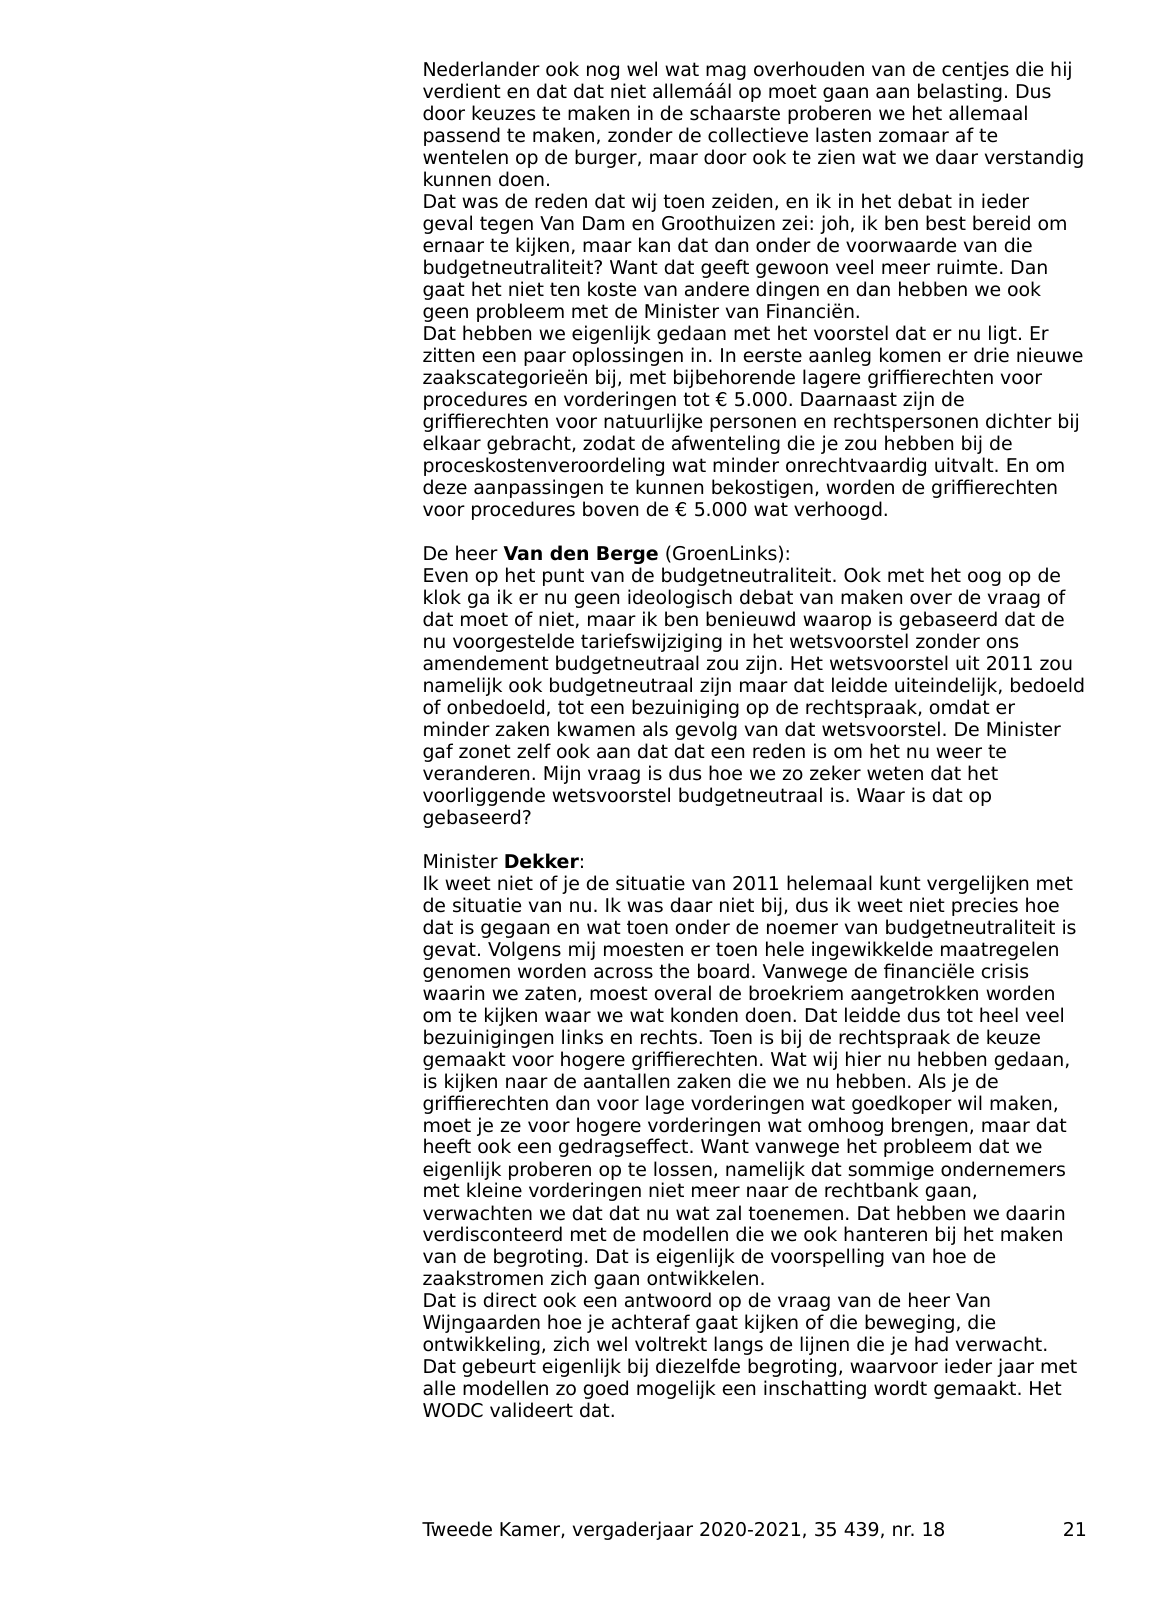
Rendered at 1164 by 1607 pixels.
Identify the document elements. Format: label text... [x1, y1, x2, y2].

text Minister Dekker: [422, 851, 1087, 873]
text De heer Van den Berge (GroenLinks): [422, 543, 1087, 565]
text Ik weet niet of je de situatie van 2011 helemaal kunt vergelijken met de situatie van nu. Ik was daar niet bij, dus ik weet niet precies hoe dat is gegaan en wat toen onder de noemer van budgetneutraliteit is gevat. Volgens mij moesten er toen hele ingewikkelde maatregelen genomen worden across the board. Vanwege de financiële crisis waarin we zaten, moest overal de broekriem aangetrokken worden om te kijken waar we wat konden doen. Dat leidde dus tot heel veel bezuinigingen links en rechts. Toen is bij de rechtspraak de keuze gemaakt voor hogere griffierechten. Wat wij hier nu hebben gedaan, is kijken naar de aantallen zaken die we nu hebben. Als je de griffierechten dan voor lage vorderingen wat goedkoper wil maken, moet je ze voor hogere vorderingen wat omhoog brengen, maar dat heeft ook een gedragseffect. Want vanwege het probleem dat we eigenlijk proberen op te lossen, namelijk dat sommige ondernemers met kleine vorderingen niet meer naar de rechtbank gaan, verwachten we dat dat nu wat zal toenemen. Dat hebben we daarin verdisconteerd met de modellen die we ook hanteren bij het maken van de begroting. Dat is eigenlijk de voorspelling van hoe de zaakstromen zich gaan ontwikkelen. [422, 873, 1087, 1290]
text Dat was de reden dat wij toen zeiden, en ik in het debat in ieder geval tegen Van Dam en Groothuizen zei: joh, ik ben best bereid om ernaar te kijken, maar kan dat dan onder de voorwaarde van die budgetneutraliteit? Want dat geeft gewoon veel meer ruimte. Dan gaat het niet ten koste van andere dingen en dan hebben we ook geen probleem met de Minister van Financiën. [422, 191, 1087, 323]
text Dat hebben we eigenlijk gedaan met het voorstel dat er nu ligt. Er zitten een paar oplossingen in. In eerste aanleg komen er drie nieuwe zaakscategorieën bij, met bijbehorende lagere griffierechten voor procedures en vorderingen tot € 5.000. Daarnaast zijn de griffierechten voor natuurlijke personen en rechtspersonen dichter bij elkaar gebracht, zodat de afwenteling die je zou hebben bij de proceskostenveroordeling wat minder onrechtvaardig uitvalt. En om deze aanpassingen te kunnen bekostigen, worden de griffierechten voor procedures boven de € 5.000 wat verhoogd. [422, 323, 1087, 521]
text Nederlander ook nog wel wat mag overhouden van de centjes die hij verdient en dat dat niet allemáál op moet gaan aan belasting. Dus door keuzes te maken in de schaarste proberen we het allemaal passend te maken, zonder de collectieve lasten zomaar af te wentelen op de burger, maar door ook te zien wat we daar verstandig kunnen doen. [422, 59, 1087, 191]
text Dat is direct ook een antwoord op de vraag van de heer Van Wijngaarden hoe je achteraf gaat kijken of die beweging, die ontwikkeling, zich wel voltrekt langs de lijnen die je had verwacht. Dat gebeurt eigenlijk bij diezelfde begroting, waarvoor ieder jaar met alle modellen zo goed mogelijk een inschatting wordt gemaakt. Het WODC valideert dat. [422, 1290, 1087, 1422]
text Even op het punt van de budgetneutraliteit. Ook met het oog op de klok ga ik er nu geen ideologisch debat van maken over de vraag of dat moet of niet, maar ik ben benieuwd waarop is gebaseerd dat de nu voorgestelde tariefswijziging in het wetsvoorstel zonder ons amendement budgetneutraal zou zijn. Het wetsvoorstel uit 2011 zou namelijk ook budgetneutraal zijn maar dat leidde uiteindelijk, bedoeld of onbedoeld, tot een bezuiniging op de rechtspraak, omdat er minder zaken kwamen als gevolg van dat wetsvoorstel. De Minister gaf zonet zelf ook aan dat dat een reden is om het nu weer te veranderen. Mijn vraag is dus hoe we zo zeker weten dat het voorliggende wetsvoorstel budgetneutraal is. Waar is dat op gebaseerd? [422, 565, 1087, 828]
